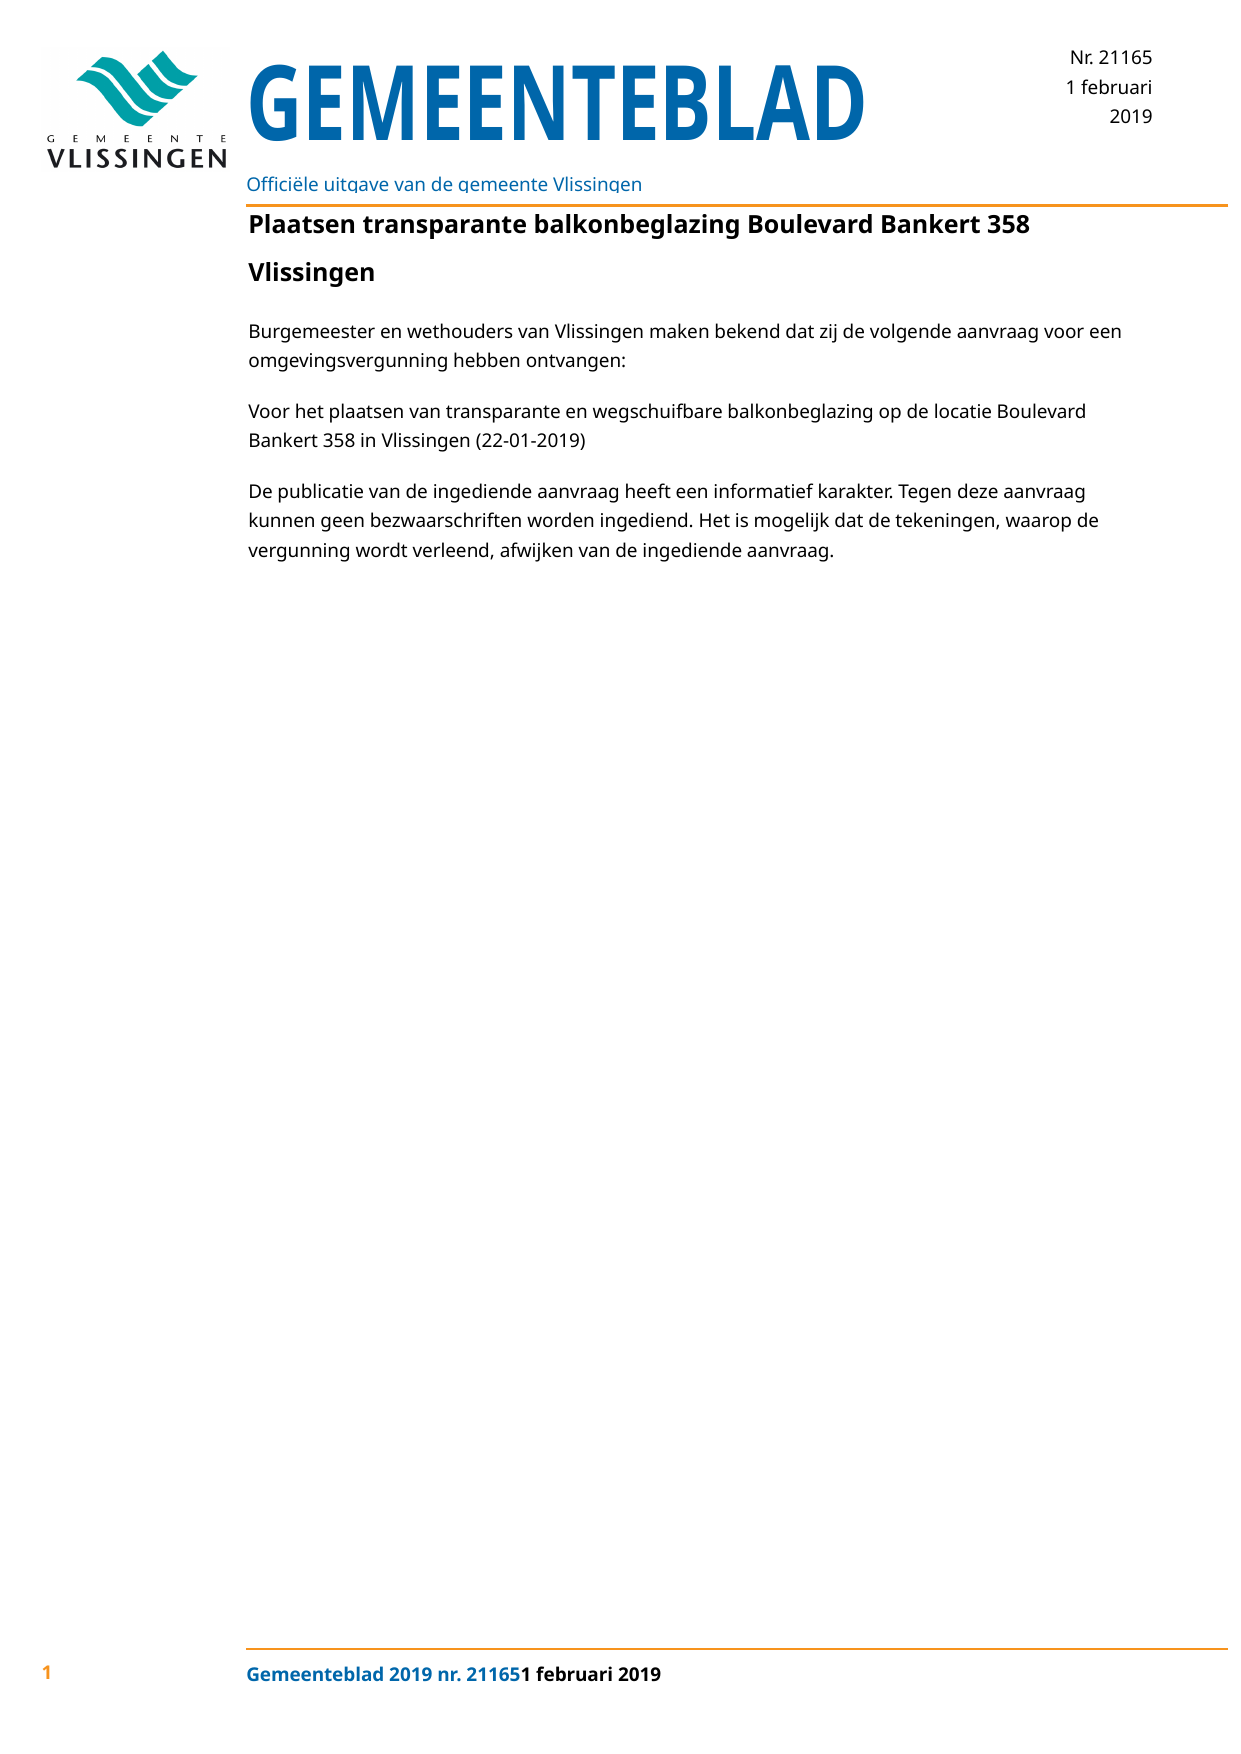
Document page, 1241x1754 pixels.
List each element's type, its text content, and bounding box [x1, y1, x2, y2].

text Burgemeester en wethouders van Vlissingen maken bekend dat zij de volgende aanvraag voor een omgevingsvergunning hebben ontvangen: [248, 318, 1152, 373]
text De publicatie van de ingediende aanvraag heeft een informatief karakter. Tegen deze aanvraag kunnen geen bezwaarschriften worden ingediend. Het is mogelijk dat de tekeningen, waarop de vergunning wordt verleend, afwijken van de ingediende aanvraag. [248, 478, 1152, 563]
text Plaatsen transparante balkonbeglazing Boulevard Bankert 358 Vlissingen [248, 207, 1152, 288]
text Voor het plaatsen van transparante en wegschuifbare balkonbeglazing op de locatie Boulevard Bankert 358 in Vlissingen (22-01-2019) [248, 398, 1152, 453]
picture [41, 47, 231, 172]
